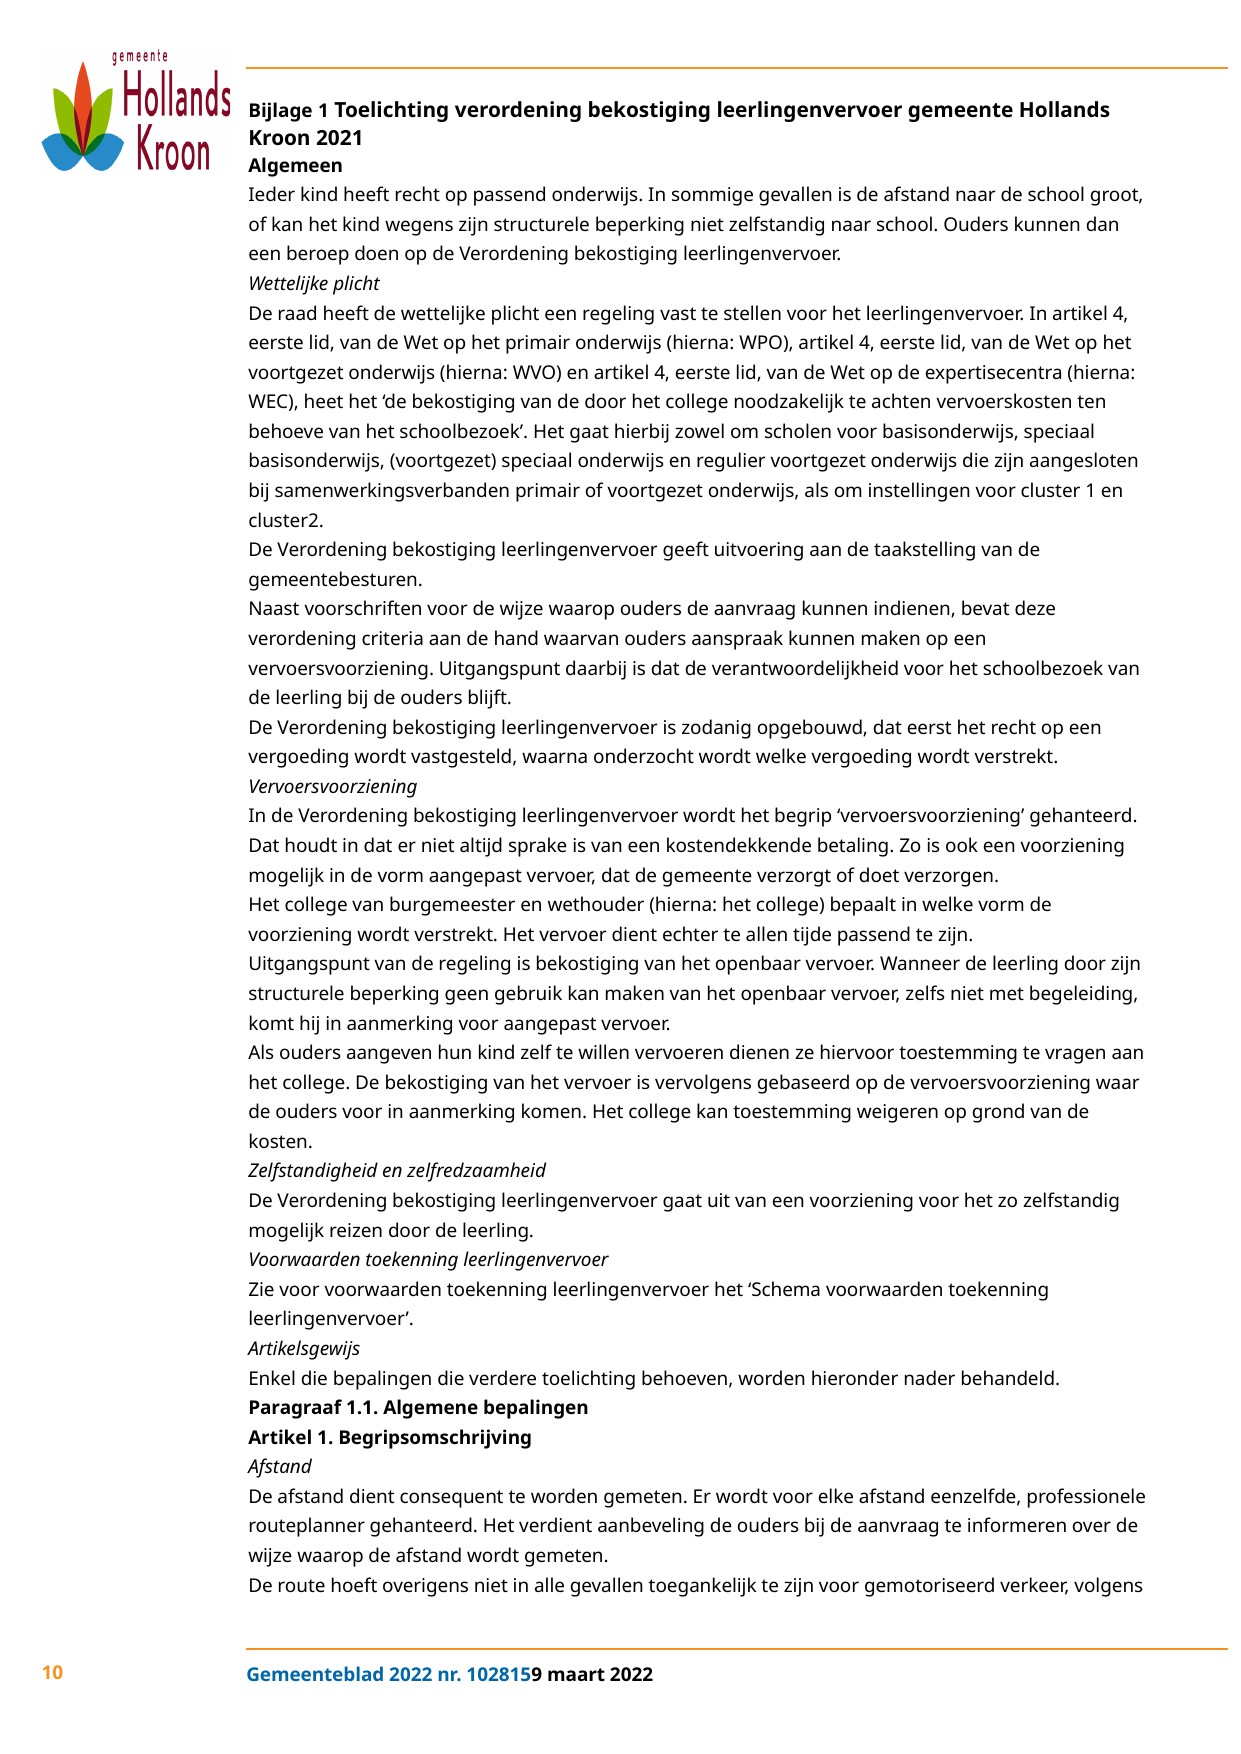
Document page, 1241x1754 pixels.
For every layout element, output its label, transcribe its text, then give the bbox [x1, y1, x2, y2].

text Als ouders aangeven hun kind zelf te willen vervoeren dienen ze hiervoor toestemming te vragen aan het college. De bekostiging van het vervoer is vervolgens gebaseerd op de vervoersvoorziening waar de ouders voor in aanmerking komen. Het college kan toestemming weigeren op grond van de kosten. [248, 1039, 1152, 1154]
picture [41, 47, 231, 172]
text Naast voorschriften voor de wijze waarop ouders de aanvraag kunnen indienen, bevat deze verordening criteria aan de hand waarvan ouders aanspraak kunnen maken op een vervoersvoorziening. Uitgangspunt daarbij is dat de verantwoordelijkheid voor het schoolbezoek van de leerling bij de ouders blijft. [248, 596, 1152, 710]
text Artikel 1. Begripsomschrijving [248, 1424, 1152, 1449]
text Wettelijke plicht [248, 270, 1152, 296]
text Algemeen [248, 152, 1152, 177]
text Paragraaf 1.1. Algemene bepalingen [248, 1394, 1152, 1420]
text Ieder kind heeft recht op passend onderwijs. In sommige gevallen is de afstand naar de school groot, of kan het kind wegens zijn structurele beperking niet zelfstandig naar school. Ouders kunnen dan een beroep doen op de Verordening bekostiging leerlingenvervoer. [248, 181, 1152, 266]
text De route hoeft overigens niet in alle gevallen toegankelijk te zijn voor gemotoriseerd verkeer, volgens [248, 1572, 1152, 1597]
text In de Verordening bekostiging leerlingenvervoer wordt het begrip ‘vervoersvoorziening’ gehanteerd. Dat houdt in dat er niet altijd sprake is van een kostendekkende betaling. Zo is ook een voorziening mogelijk in de vorm aangepast vervoer, dat de gemeente verzorgt of doet verzorgen. [248, 803, 1152, 887]
text Zie voor voorwaarden toekenning leerlingenvervoer het ‘Schema voorwaarden toekenning leerlingenvervoer’. [248, 1276, 1152, 1331]
text Afstand [248, 1453, 1152, 1479]
text De raad heeft de wettelijke plicht een regeling vast te stellen voor het leerlingenvervoer. In artikel 4, eerste lid, van de Wet op het primair onderwijs (hierna: WPO), artikel 4, eerste lid, van de Wet op het voortgezet onderwijs (hierna: WVO) en artikel 4, eerste lid, van de Wet op de expertisecentra (hierna: WEC), heet het ‘de bekostiging van de door het college noodzakelijk te achten vervoerskosten ten behoeve van het schoolbezoek’. Het gaat hierbij zowel om scholen voor basisonderwijs, speciaal basisonderwijs, (voortgezet) speciaal onderwijs en regulier voortgezet onderwijs die zijn aangesloten bij samenwerkingsverbanden primair of voortgezet onderwijs, als om instellingen voor cluster 1 en cluster2. [248, 300, 1152, 532]
text De Verordening bekostiging leerlingenvervoer is zodanig opgebouwd, dat eerst het recht op een vergoeding wordt vastgesteld, waarna onderzocht wordt welke vergoeding wordt verstrekt. [248, 714, 1152, 769]
text Vervoersvoorziening [248, 773, 1152, 799]
text Het college van burgemeester en wethouder (hierna: het college) bepaalt in welke vorm de voorziening wordt verstrekt. Het vervoer dient echter te allen tijde passend te zijn. [248, 891, 1152, 947]
text De Verordening bekostiging leerlingenvervoer gaat uit van een voorziening voor het zo zelfstandig mogelijk reizen door de leerling. [248, 1187, 1152, 1242]
text Bijlage 1 Toelichting verordening bekostiging leerlingenvervoer gemeente Hollands Kroon 2021 [248, 95, 1152, 152]
text Enkel die bepalingen die verdere toelichting behoeven, worden hieronder nader behandeld. [248, 1365, 1152, 1390]
text De Verordening bekostiging leerlingenvervoer geeft uitvoering aan de taakstelling van de gemeentebesturen. [248, 536, 1152, 592]
text Voorwaarden toekenning leerlingenvervoer [248, 1246, 1152, 1272]
text Artikelsgewijs [248, 1335, 1152, 1361]
text De afstand dient consequent te worden gemeten. Er wordt voor elke afstand eenzelfde, professionele routeplanner gehanteerd. Het verdient aanbeveling de ouders bij de aanvraag te informeren over de wijze waarop de afstand wordt gemeten. [248, 1483, 1152, 1568]
text Uitgangspunt van de regeling is bekostiging van het openbaar vervoer. Wanneer de leerling door zijn structurele beperking geen gebruik kan maken van het openbaar vervoer, zelfs niet met begeleiding, komt hij in aanmerking voor aangepast vervoer. [248, 951, 1152, 1035]
text Zelfstandigheid en zelfredzaamheid [248, 1158, 1152, 1183]
